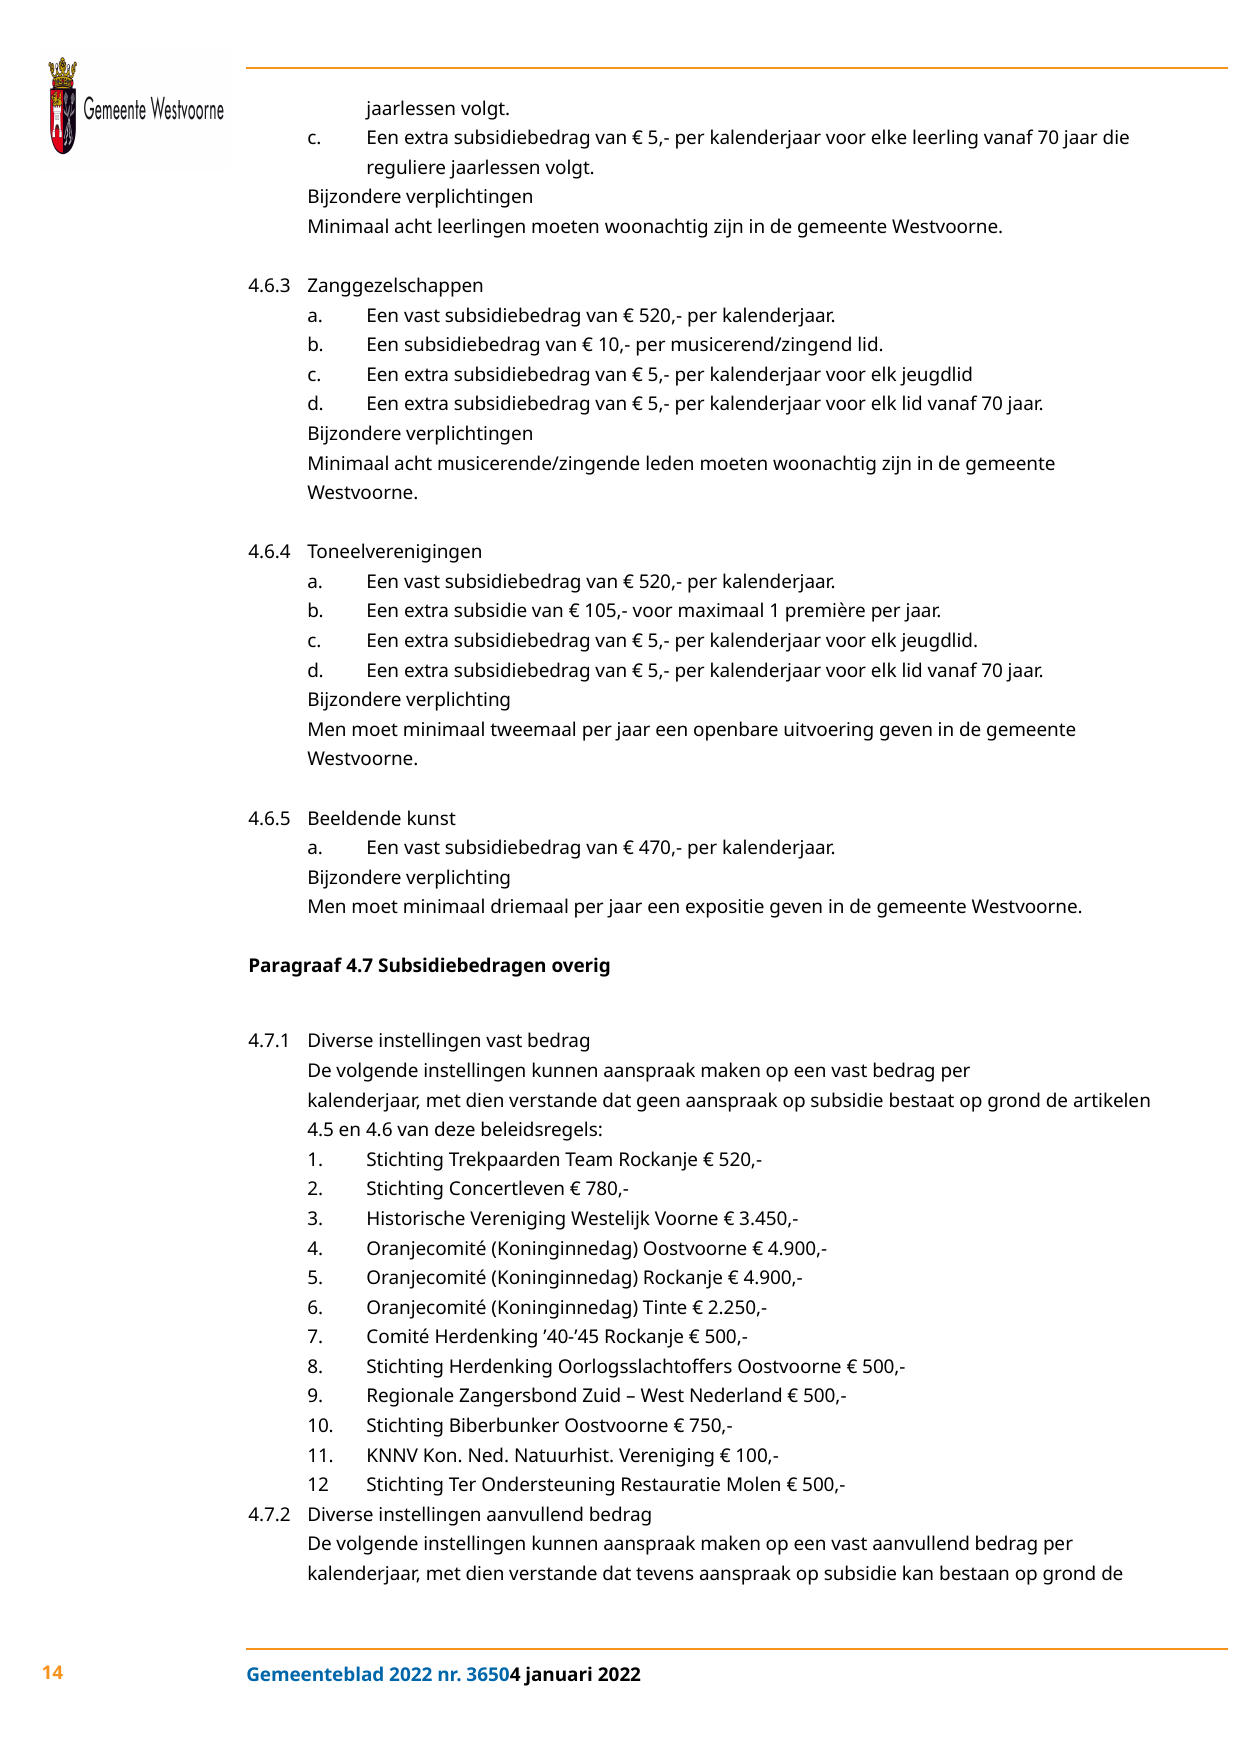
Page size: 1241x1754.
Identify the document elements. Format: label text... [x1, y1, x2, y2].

list Bijzondere verplichting [248, 864, 1152, 890]
list Toneelverenigingen [248, 538, 1152, 564]
list Een extra subsidiebedrag van € 5,- per kalenderjaar voor elk jeugdlid [307, 361, 1152, 387]
list Een extra subsidiebedrag van € 5,- per kalenderjaar voor elk lid vanaf 70 jaar. [307, 391, 1152, 416]
list Een vast subsidiebedrag van € 470,- per kalenderjaar. [307, 834, 1152, 860]
list Zanggezelschappen [248, 272, 1152, 298]
list Minimaal acht musicerende/zingende leden moeten woonachtig zijn in de gemeente Westvoorne. [248, 450, 1152, 505]
list Een extra subsidie van € 105,- voor maximaal 1 première per jaar. [307, 598, 1152, 623]
list Een extra subsidiebedrag van € 5,- per kalenderjaar voor elke leerling vanaf 70 jaar die reguliere jaarlessen volgt. [307, 124, 1152, 180]
list Oranjecomité (Koninginnedag) Tinte € 2.250,- [307, 1294, 1152, 1320]
list Beeldende kunst [248, 805, 1152, 831]
list De volgende instellingen kunnen aanspraak maken op een vast aanvullend bedrag per kalenderjaar, met dien verstande dat tevens aanspraak op subsidie kan bestaan op grond de [248, 1531, 1152, 1586]
list Minimaal acht leerlingen moeten woonachtig zijn in de gemeente Westvoorne. [248, 213, 1152, 239]
list Stichting Trekpaarden Team Rockanje € 520,- [307, 1146, 1152, 1172]
list Bijzondere verplichting [248, 686, 1152, 712]
list Comité Herdenking ’40-’45 Rockanje € 500,- [307, 1323, 1152, 1349]
list Men moet minimaal driemaal per jaar een expositie geven in de gemeente Westvoorne. [248, 893, 1152, 919]
list Regionale Zangersbond Zuid – West Nederland € 500,- [307, 1383, 1152, 1408]
list Oranjecomité (Koninginnedag) Rockanje € 4.900,- [307, 1264, 1152, 1290]
text Paragraaf 4.7 Subsidiebedragen overig [248, 953, 1152, 978]
list Bijzondere verplichtingen [248, 420, 1152, 446]
list Diverse instellingen vast bedrag [248, 1028, 1152, 1053]
list Oranjecomité (Koninginnedag) Oostvoorne € 4.900,- [307, 1235, 1152, 1261]
list KNNV Kon. Ned. Natuurhist. Vereniging € 100,- [307, 1442, 1152, 1468]
list Bijzondere verplichtingen [248, 183, 1152, 209]
list kalenderjaar, met dien verstande dat geen aanspraak op subsidie bestaat op grond de artikelen 4.5 en 4.6 van deze beleidsregels: [248, 1087, 1152, 1142]
list Een vast subsidiebedrag van € 520,- per kalenderjaar. [307, 302, 1152, 328]
list Men moet minimaal tweemaal per jaar een openbare uitvoering geven in de gemeente Westvoorne. [248, 716, 1152, 771]
list Een subsidiebedrag van € 10,- per musicerend/zingend lid. [307, 331, 1152, 357]
list Stichting Concertleven € 780,- [307, 1176, 1152, 1201]
list Stichting Herdenking Oorlogsslachtoffers Oostvoorne € 500,- [307, 1353, 1152, 1379]
list Diverse instellingen aanvullend bedrag [248, 1501, 1152, 1527]
list jaarlessen volgt. [307, 95, 1152, 121]
list Een extra subsidiebedrag van € 5,- per kalenderjaar voor elk lid vanaf 70 jaar. [307, 657, 1152, 683]
list Stichting Ter Ondersteuning Restauratie Molen € 500,- [307, 1471, 1152, 1497]
list Historische Vereniging Westelijk Voorne € 3.450,- [307, 1205, 1152, 1231]
list Een vast subsidiebedrag van € 520,- per kalenderjaar. [307, 568, 1152, 594]
list De volgende instellingen kunnen aanspraak maken op een vast bedrag per [248, 1057, 1152, 1083]
list Een extra subsidiebedrag van € 5,- per kalenderjaar voor elk jeugdlid. [307, 627, 1152, 653]
list Stichting Biberbunker Oostvoorne € 750,- [307, 1412, 1152, 1438]
picture [41, 47, 231, 172]
